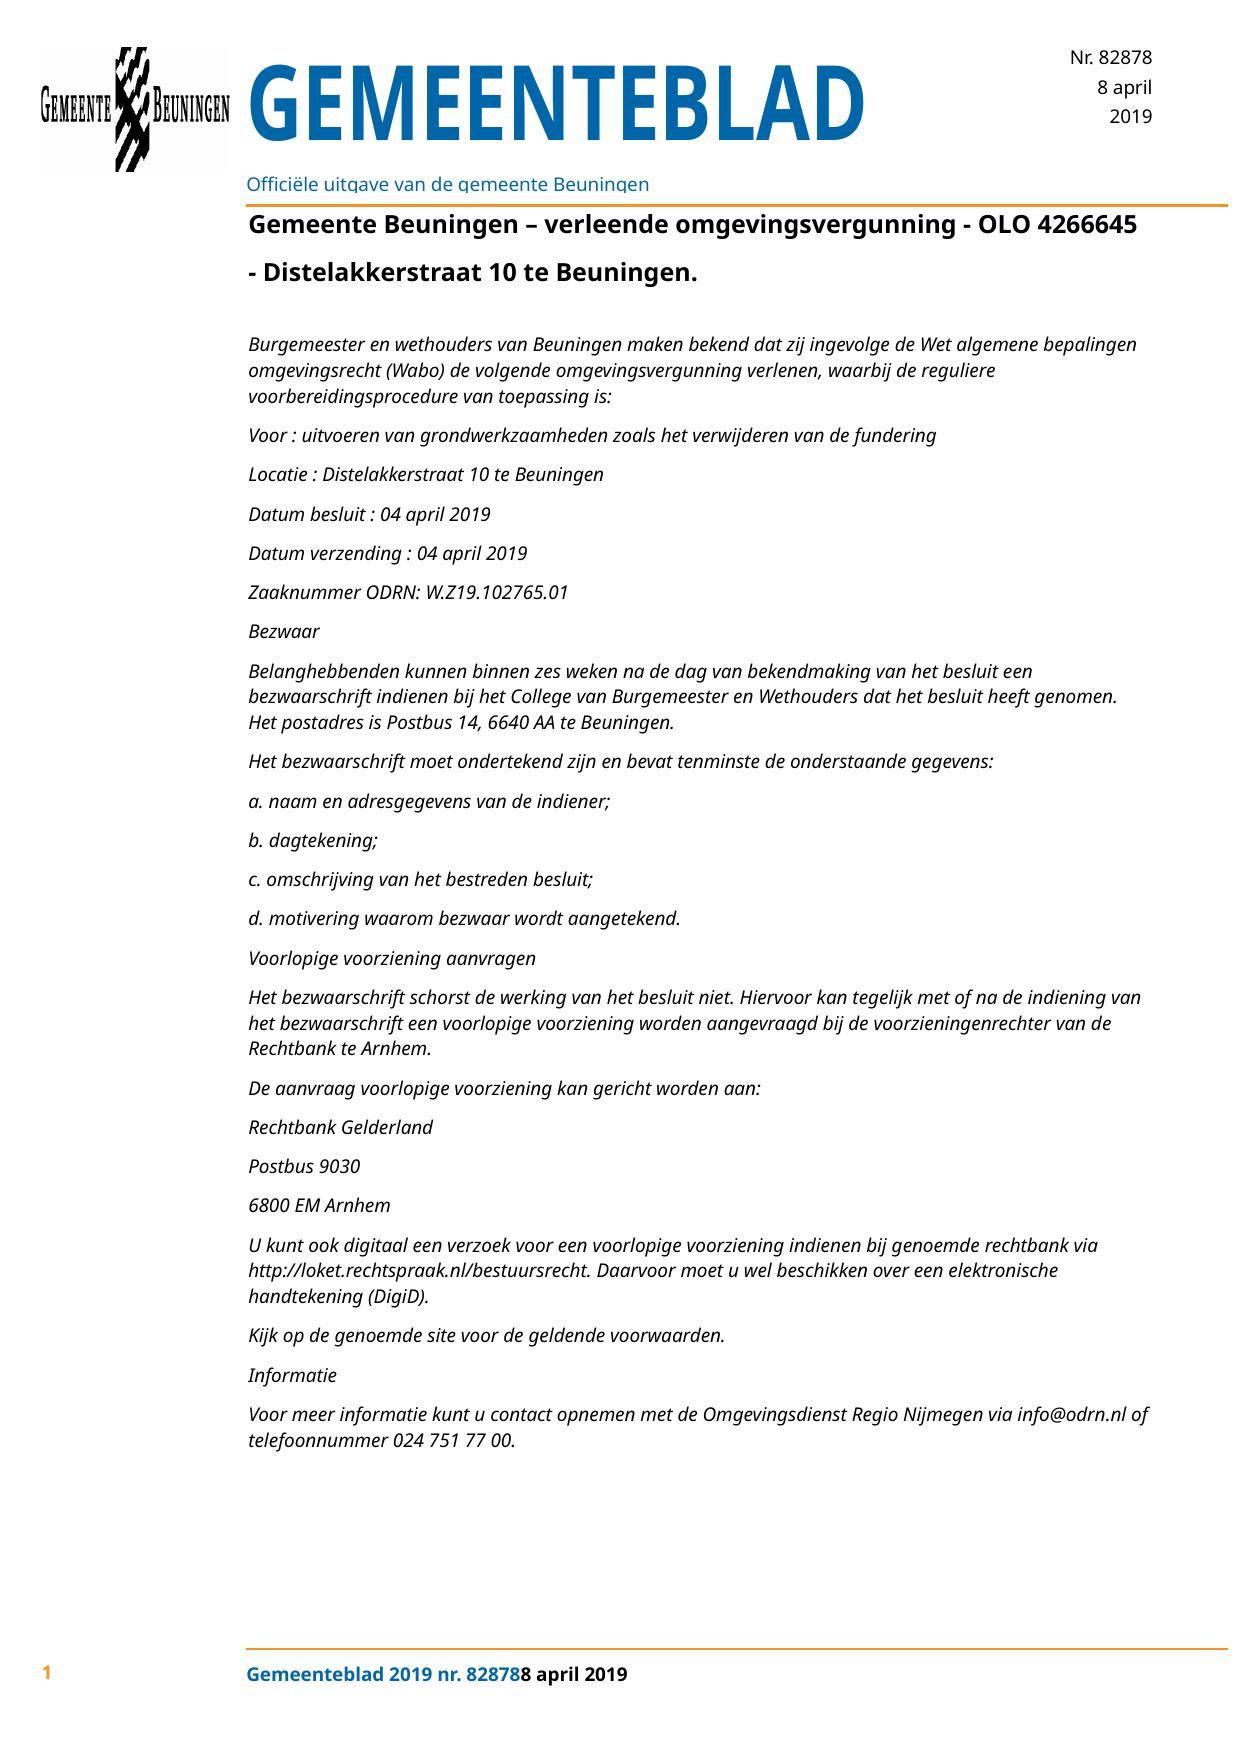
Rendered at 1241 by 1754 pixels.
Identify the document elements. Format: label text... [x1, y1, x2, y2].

text Postbus 9030 [248, 1153, 1152, 1179]
text Het bezwaarschrift moet ondertekend zijn en bevat tenminste de onderstaande gegevens: [248, 748, 1152, 774]
text Het bezwaarschrift schorst de werking van het besluit niet. Hiervoor kan tegelijk met of na de indiening van het bezwaarschrift een voorlopige voorziening worden aangevraagd bij de voorzieningenrechter van de Rechtbank te Arnhem. [248, 984, 1152, 1061]
text Datum besluit : 04 april 2019 [248, 501, 1152, 526]
text Belanghebbenden kunnen binnen zes weken na de dag van bekendmaking van het besluit een bezwaarschrift indienen bij het College van Burgemeester en Wethouders dat het besluit heeft genomen. Het postadres is Postbus 14, 6640 AA te Beuningen. [248, 658, 1152, 735]
text Voorlopige voorziening aanvragen [248, 945, 1152, 971]
text c. omschrijving van het bestreden besluit; [248, 866, 1152, 892]
text De aanvraag voorlopige voorziening kan gericht worden aan: [248, 1075, 1152, 1101]
text Rechtbank Gelderland [248, 1114, 1152, 1140]
text a. naam en adresgegevens van de indiener; [248, 788, 1152, 813]
text Informatie [248, 1362, 1152, 1388]
text Kijk op de genoemde site voor de geldende voorwaarden. [248, 1323, 1152, 1348]
text Voor meer informatie kunt u contact opnemen met de Omgevingsdienst Regio Nijmegen via info@odrn.nl of telefoonnummer 024 751 77 00. [248, 1401, 1152, 1453]
text Bezwaar [248, 618, 1152, 644]
text 6800 EM Arnhem [248, 1193, 1152, 1218]
text Burgemeester en wethouders van Beuningen maken bekend dat zij ingevolge de Wet algemene bepalingen omgevingsrecht (Wabo) de volgende omgevingsvergunning verlenen, waarbij de reguliere voorbereidingsprocedure van toepassing is: [248, 331, 1152, 409]
text b. dagtekening; [248, 827, 1152, 853]
text d. motivering waarom bezwaar wordt aangetekend. [248, 906, 1152, 931]
text Datum verzending : 04 april 2019 [248, 540, 1152, 566]
text Locatie : Distelakkerstraat 10 te Beuningen [248, 461, 1152, 487]
text Voor : uitvoeren van grondwerkzaamheden zoals het verwijderen van de fundering [248, 422, 1152, 448]
text U kunt ook digitaal een verzoek voor een voorlopige voorziening indienen bij genoemde rechtbank via http://loket.rechtspraak.nl/bestuursrecht. Daarvoor moet u wel beschikken over een elektronische handtekening (DigiD). [248, 1232, 1152, 1309]
picture [41, 47, 231, 172]
text Gemeente Beuningen – verleende omgevingsvergunning - OLO 4266645 - Distelakkerstraat 10 te Beuningen. [248, 207, 1152, 288]
text Zaaknummer ODRN: W.Z19.102765.01 [248, 579, 1152, 605]
